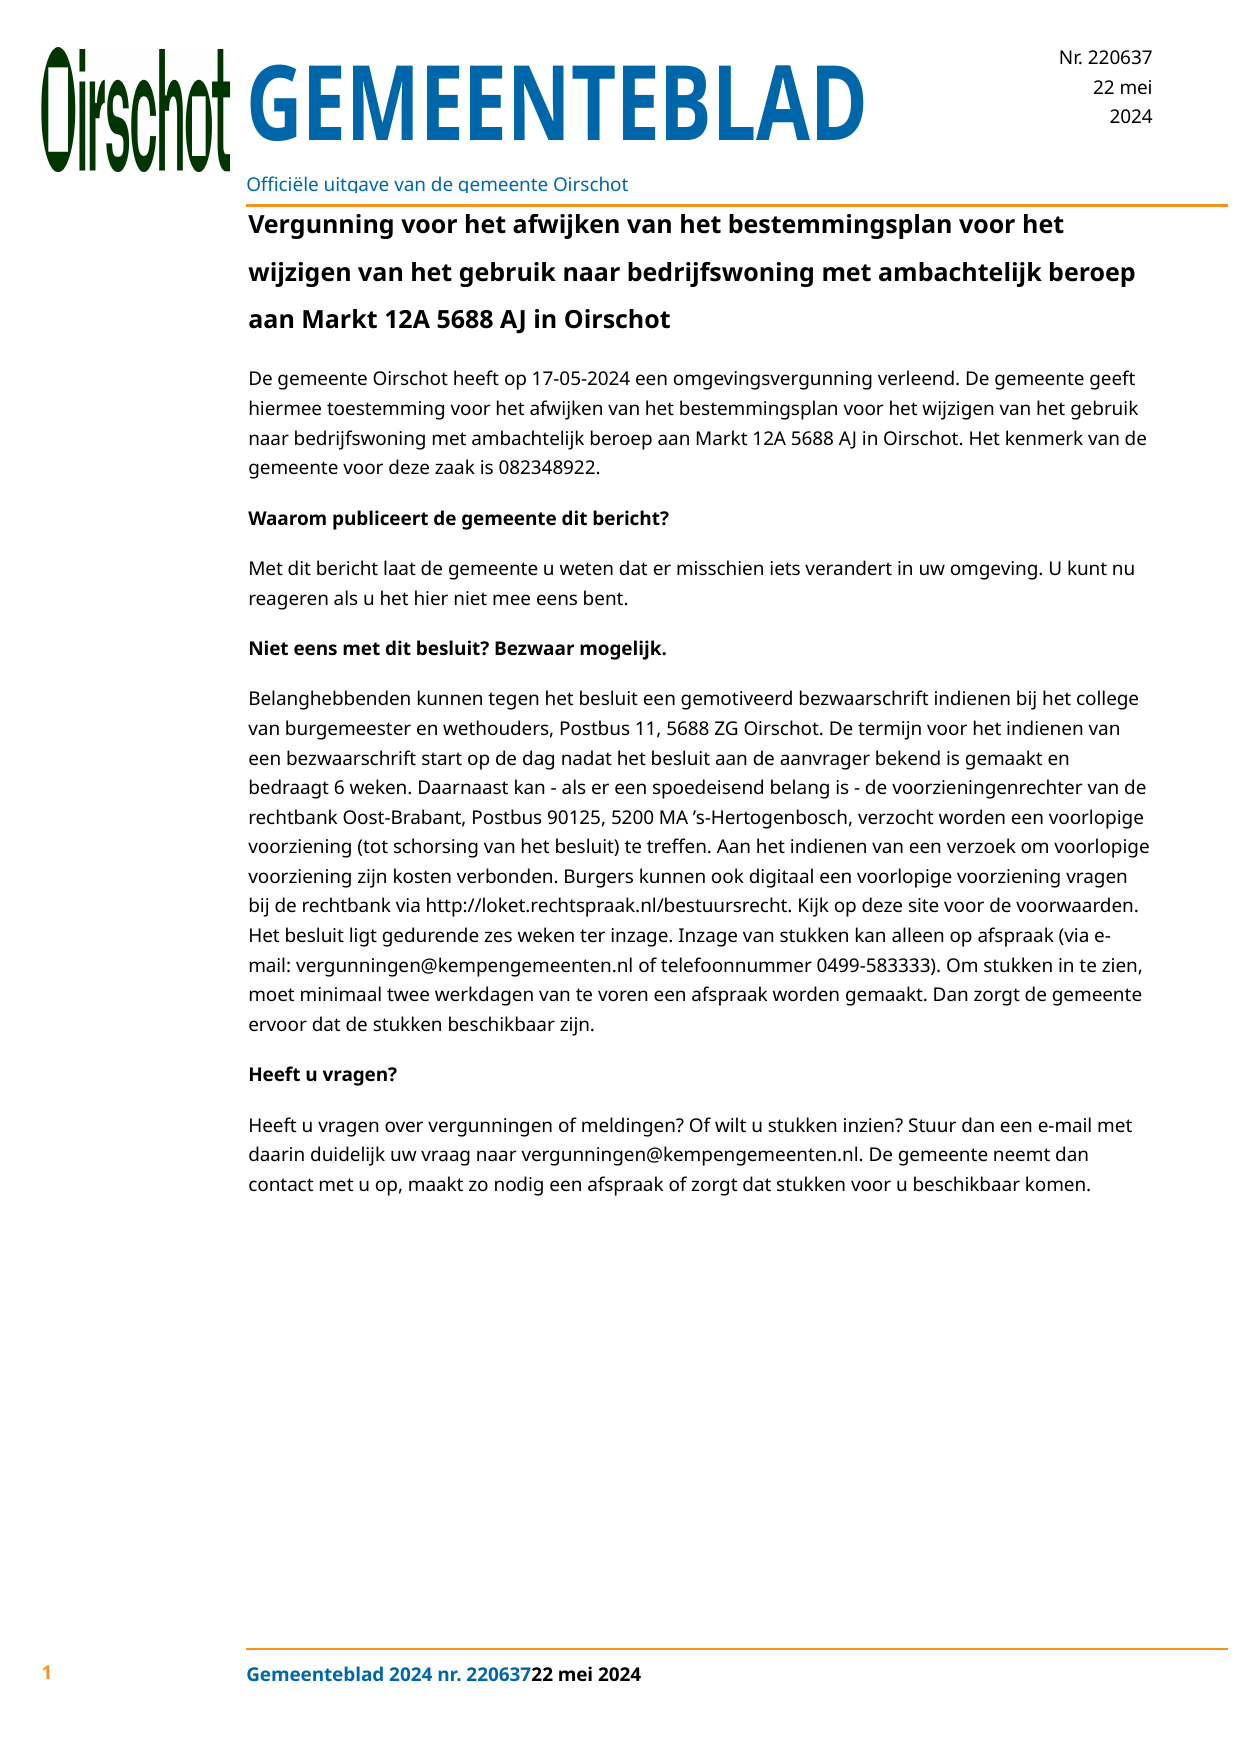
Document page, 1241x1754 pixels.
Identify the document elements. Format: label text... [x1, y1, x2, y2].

text Heeft u vragen? [248, 1061, 1152, 1087]
picture [41, 47, 231, 172]
text Heeft u vragen over vergunningen of meldingen? Of wilt u stukken inzien? Stuur dan een e-mail met daarin duidelijk uw vraag naar vergunningen@kempengemeenten.nl. De gemeente neemt dan contact met u op, maakt zo nodig een afspraak of zorgt dat stukken voor u beschikbaar komen. [248, 1112, 1152, 1197]
text Met dit bericht laat de gemeente u weten dat er misschien iets verandert in uw omgeving. U kunt nu reageren als u het hier niet mee eens bent. [248, 555, 1152, 610]
text Belanghebbenden kunnen tegen het besluit een gemotiveerd bezwaarschrift indienen bij het college van burgemeester en wethouders, Postbus 11, 5688 ZG Oirschot. De termijn voor het indienen van een bezwaarschrift start op de dag nadat het besluit aan de aanvrager bekend is gemaakt en bedraagt 6 weken. Daarnaast kan - als er een spoedeisend belang is - de voorzieningenrechter van de rechtbank Oost-Brabant, Postbus 90125, 5200 MA ’s-Hertogenbosch, verzocht worden een voorlopige voorziening (tot schorsing van het besluit) te treffen. Aan het indienen van een verzoek om voorlopige voorziening zijn kosten verbonden. Burgers kunnen ook digitaal een voorlopige voorziening vragen bij de rechtbank via http://loket.rechtspraak.nl/bestuursrecht. Kijk op deze site voor de voorwaarden. Het besluit ligt gedurende zes weken ter inzage. Inzage van stukken kan alleen op afspraak (via e-mail: vergunningen@kempengemeenten.nl of telefoonnummer 0499-583333). Om stukken in te zien, moet minimaal twee werkdagen van te voren een afspraak worden gemaakt. Dan zorgt de gemeente ervoor dat de stukken beschikbaar zijn. [248, 686, 1152, 1037]
text Niet eens met dit besluit? Bezwaar mogelijk. [248, 635, 1152, 661]
text De gemeente Oirschot heeft op 17-05-2024 een omgevingsvergunning verleend. De gemeente geeft hiermee toestemming voor het afwijken van het bestemmingsplan voor het wijzigen van het gebruik naar bedrijfswoning met ambachtelijk beroep aan Markt 12A 5688 AJ in Oirschot. Het kenmerk van de gemeente voor deze zaak is 082348922. [248, 366, 1152, 480]
text Vergunning voor het afwijken van het bestemmingsplan voor het wijzigen van het gebruik naar bedrijfswoning met ambachtelijk beroep aan Markt 12A 5688 AJ in Oirschot [248, 207, 1152, 336]
text Waarom publiceert de gemeente dit bericht? [248, 505, 1152, 530]
